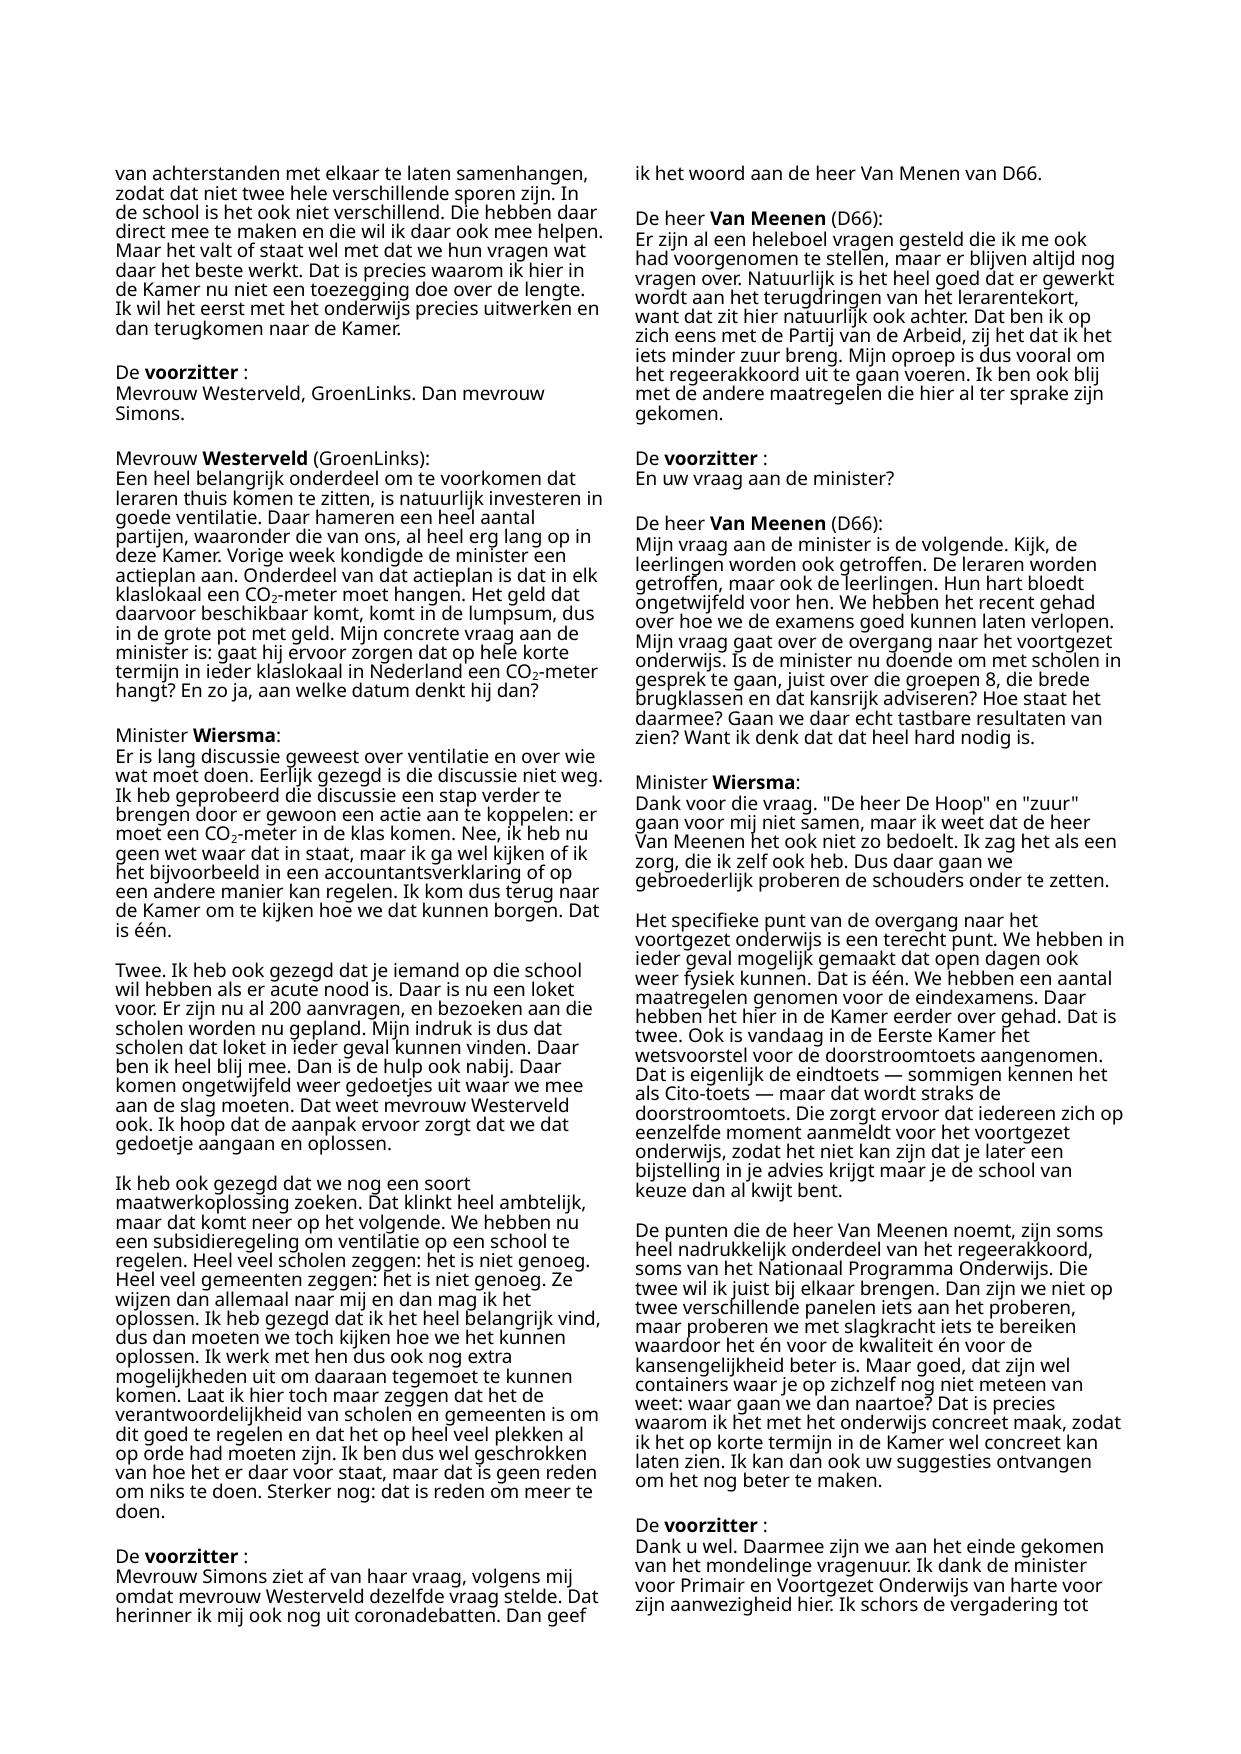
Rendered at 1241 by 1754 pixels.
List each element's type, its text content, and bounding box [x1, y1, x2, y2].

text Minister Wiersma: [635, 769, 1125, 795]
text En uw vraag aan de minister? [635, 470, 1125, 490]
text Mevrouw Westerveld (GroenLinks): [115, 445, 605, 470]
text De heer Van Meenen (D66): [635, 205, 1125, 231]
text De voorzitter : [115, 359, 605, 385]
text De voorzitter : [115, 1543, 605, 1568]
text Het specifieke punt van de overgang naar het voortgezet onderwijs is een terecht punt. We hebben in ieder geval mogelijk gemaakt dat open dagen ook weer fysiek kunnen. Dat is één. We hebben een aantal maatregelen genomen voor de eindexamens. Daar hebben het hier in de Kamer eerder over gehad. Dat is twee. Ook is vandaag in de Eerste Kamer het wetsvoorstel voor de doorstroomtoets aangenomen. Dat is eigenlijk de eindtoets — sommigen kennen het als Cito-toets — maar dat wordt straks de doorstroomtoets. Die zorgt ervoor dat iedereen zich op eenzelfde moment aanmeldt voor het voortgezet onderwijs, zodat het niet kan zijn dat je later een bijstelling in je advies krijgt maar je de school van keuze dan al kwijt bent. [635, 912, 1125, 1201]
text van achterstanden met elkaar te laten samenhangen, zodat dat niet twee hele verschillende sporen zijn. In de school is het ook niet verschillend. Die hebben daar direct mee te maken en die wil ik daar ook mee helpen. Maar het valt of staat wel met dat we hun vragen wat daar het beste werkt. Dat is precies waarom ik hier in de Kamer nu niet een toezegging doe over de lengte. Ik wil het eerst met het onderwijs precies uitwerken en dan terugkomen naar de Kamer. [115, 165, 605, 339]
text Twee. Ik heb ook gezegd dat je iemand op die school wil hebben als er acute nood is. Daar is nu een loket voor. Er zijn nu al 200 aanvragen, en bezoeken aan die scholen worden nu gepland. Mijn indruk is dus dat scholen dat loket in ieder geval kunnen vinden. Daar ben ik heel blij mee. Dan is de hulp ook nabij. Daar komen ongetwijfeld weer gedoetjes uit waar we mee aan de slag moeten. Dat weet mevrouw Westerveld ook. Ik hoop dat de aanpak ervoor zorgt dat we dat gedoetje aangaan en oplossen. [115, 962, 605, 1154]
text Mijn vraag aan de minister is de volgende. Kijk, de leerlingen worden ook getroffen. De leraren worden getroffen, maar ook de leerlingen. Hun hart bloedt ongetwijfeld voor hen. We hebben het recent gehad over hoe we de examens goed kunnen laten verlopen. Mijn vraag gaat over de overgang naar het voortgezet onderwijs. Is de minister nu doende om met scholen in gesprek te gaan, juist over die groepen 8, die brede brugklassen en dat kansrijk adviseren? Hoe staat het daarmee? Gaan we daar echt tastbare resultaten van zien? Want ik denk dat dat heel hard nodig is. [635, 536, 1125, 748]
text Mevrouw Simons ziet af van haar vraag, volgens mij omdat mevrouw Westerveld dezelfde vraag stelde. Dat herinner ik mij ook nog uit coronadebatten. Dan geef [115, 1568, 605, 1626]
text Ik heb ook gezegd dat we nog een soort maatwerkoplossing zoeken. Dat klinkt heel ambtelijk, maar dat komt neer op het volgende. We hebben nu een subsidieregeling om ventilatie op een school te regelen. Heel veel scholen zeggen: het is niet genoeg. Heel veel gemeenten zeggen: het is niet genoeg. Ze wijzen dan allemaal naar mij en dan mag ik het oplossen. Ik heb gezegd dat ik het heel belangrijk vind, dus dan moeten we toch kijken hoe we het kunnen oplossen. Ik werk met hen dus ook nog extra mogelijkheden uit om daaraan tegemoet te kunnen komen. Laat ik hier toch maar zeggen dat het de verantwoordelijkheid van scholen en gemeenten is om dit goed te regelen en dat het op heel veel plekken al op orde had moeten zijn. Ik ben dus wel geschrokken van hoe het er daar voor staat, maar dat is geen reden om niks te doen. Sterker nog: dat is reden om meer te doen. [115, 1175, 605, 1522]
text De voorzitter : [635, 1512, 1125, 1538]
text Er zijn al een heleboel vragen gesteld die ik me ook had voorgenomen te stellen, maar er blijven altijd nog vragen over. Natuurlijk is het heel goed dat er gewerkt wordt aan het terugdringen van het lerarentekort, want dat zit hier natuurlijk ook achter. Dat ben ik op zich eens met de Partij van de Arbeid, zij het dat ik het iets minder zuur breng. Mijn oproep is dus vooral om het regeerakkoord uit te gaan voeren. Ik ben ook blij met de andere maatregelen die hier al ter sprake zijn gekomen. [635, 231, 1125, 424]
text Mevrouw Westerveld, GroenLinks. Dan mevrouw Simons. [115, 385, 605, 424]
text Dank u wel. Daarmee zijn we aan het einde gekomen van het mondelinge vragenuur. Ik dank de minister voor Primair en Voortgezet Onderwijs van harte voor zijn aanwezigheid hier. Ik schors de vergadering tot [635, 1538, 1125, 1615]
text Minister Wiersma: [115, 722, 605, 748]
text Een heel belangrijk onderdeel om te voorkomen dat leraren thuis komen te zitten, is natuurlijk investeren in goede ventilatie. Daar hameren een heel aantal partijen, waaronder die van ons, al heel erg lang op in deze Kamer. Vorige week kondigde de minister een actieplan aan. Onderdeel van dat actieplan is dat in elk klaslokaal een CO2-meter moet hangen. Het geld dat daarvoor beschikbaar komt, komt in de lumpsum, dus in de grote pot met geld. Mijn concrete vraag aan de minister is: gaat hij ervoor zorgen dat op hele korte termijn in ieder klaslokaal in Nederland een CO2-meter hangt? En zo ja, aan welke datum denkt hij dan? [115, 470, 605, 702]
text ik het woord aan de heer Van Menen van D66. [635, 165, 1125, 184]
text De punten die de heer Van Meenen noemt, zijn soms heel nadrukkelijk onderdeel van het regeerakkoord, soms van het Nationaal Programma Onderwijs. Die twee wil ik juist bij elkaar brengen. Dan zijn we niet op twee verschillende panelen iets aan het proberen, maar proberen we met slagkracht iets te bereiken waardoor het én voor de kwaliteit én voor de kansengelijkheid beter is. Maar goed, dat zijn wel containers waar je op zichzelf nog niet meteen van weet: waar gaan we dan naartoe? Dat is precies waarom ik het met het onderwijs concreet maak, zodat ik het op korte termijn in de Kamer wel concreet kan laten zien. Ik kan dan ook uw suggesties ontvangen om het nog beter te maken. [635, 1222, 1125, 1491]
text Er is lang discussie geweest over ventilatie en over wie wat moet doen. Eerlijk gezegd is die discussie niet weg. Ik heb geprobeerd die discussie een stap verder te brengen door er gewoon een actie aan te koppelen: er moet een CO2-meter in de klas komen. Nee, ik heb nu geen wet waar dat in staat, maar ik ga wel kijken of ik het bijvoorbeeld in een accountantsverklaring of op een andere manier kan regelen. Ik kom dus terug naar de Kamer om te kijken hoe we dat kunnen borgen. Dat is één. [115, 748, 605, 941]
text De voorzitter : [635, 445, 1125, 470]
text De heer Van Meenen (D66): [635, 511, 1125, 536]
text Dank voor die vraag. "De heer De Hoop" en "zuur" gaan voor mij niet samen, maar ik weet dat de heer Van Meenen het ook niet zo bedoelt. Ik zag het als een zorg, die ik zelf ook heb. Dus daar gaan we gebroederlijk proberen de schouders onder te zetten. [635, 795, 1125, 891]
